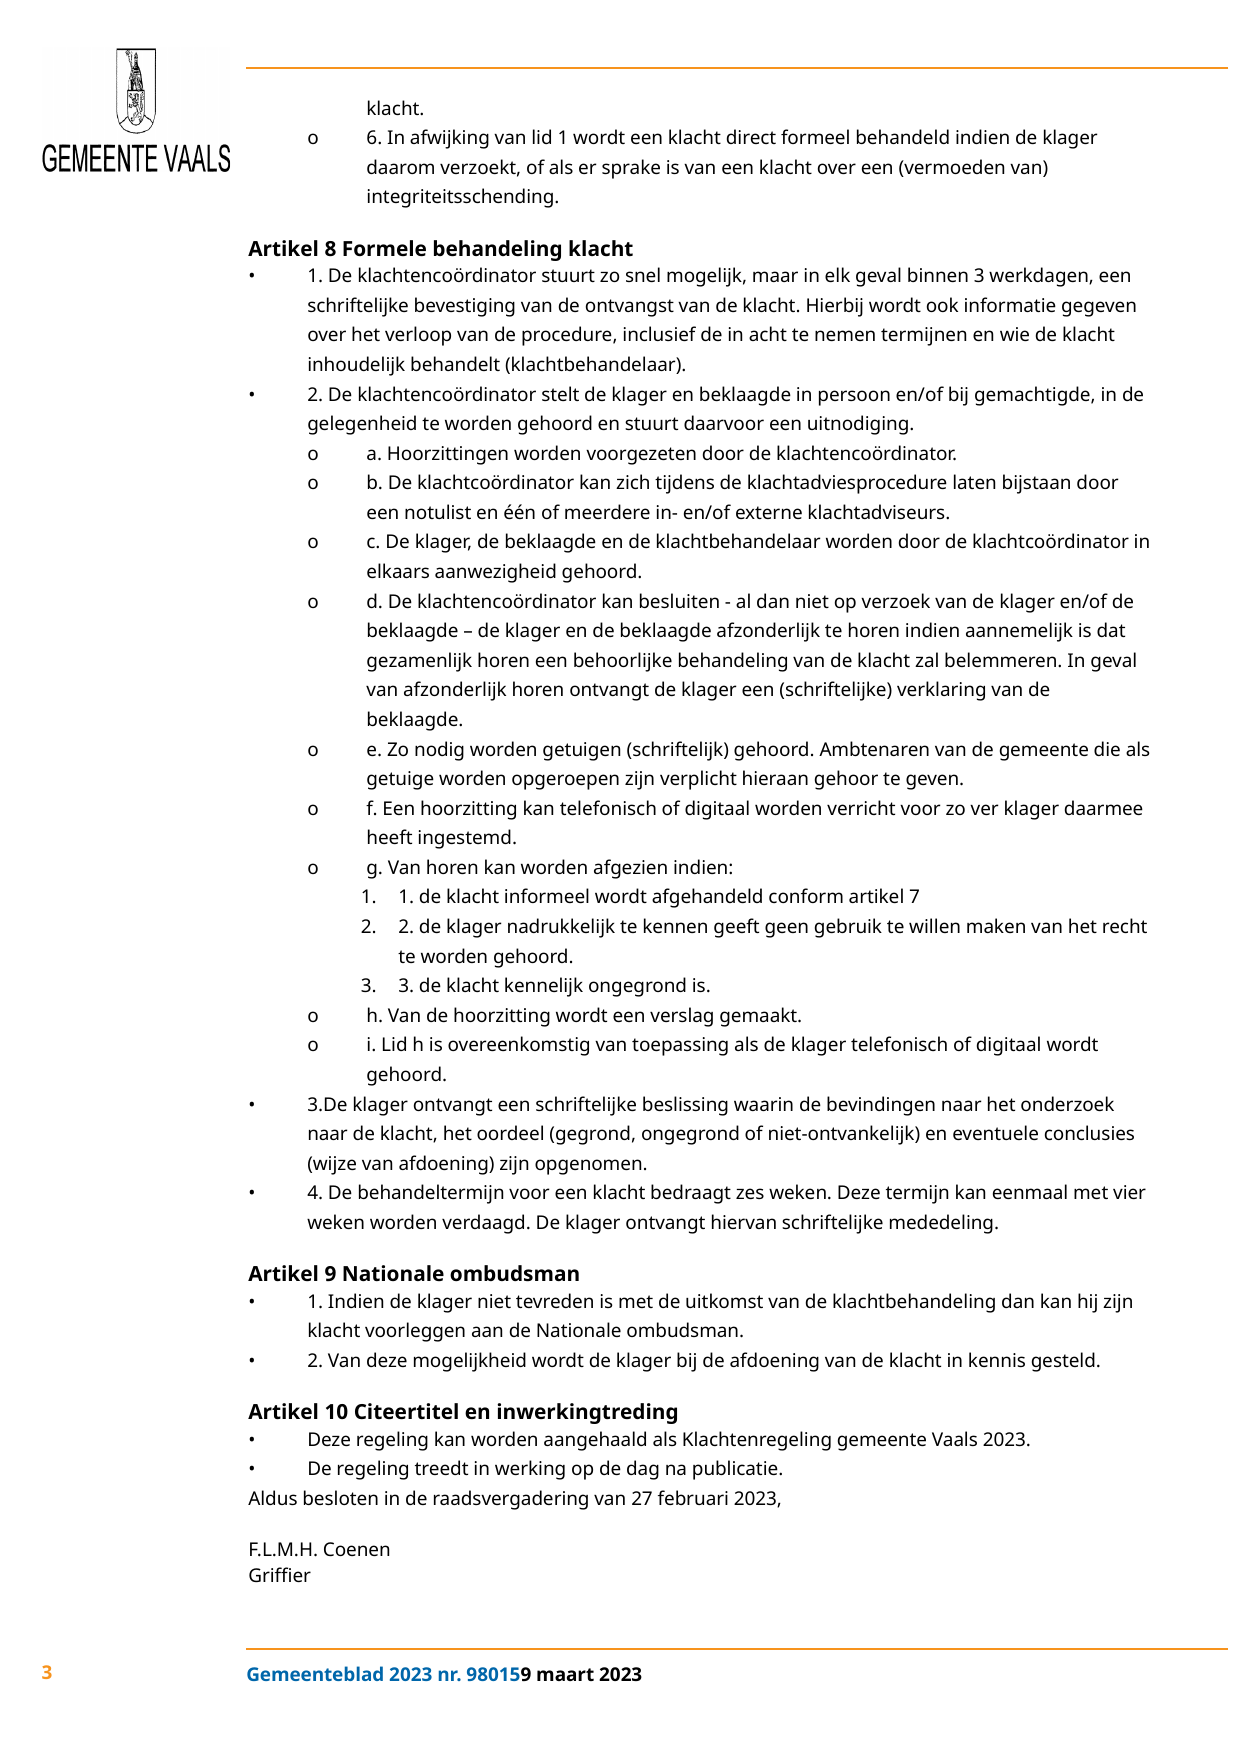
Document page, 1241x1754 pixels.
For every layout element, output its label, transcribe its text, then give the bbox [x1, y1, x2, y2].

text F.L.M.H. Coenen [248, 1537, 1152, 1562]
list b. De klachtcoördinator kan zich tijdens de klachtadviesprocedure laten bijstaan door een notulist en één of meerdere in- en/of externe klachtadviseurs. [307, 469, 1152, 525]
list 6. In afwijking van lid 1 wordt een klacht direct formeel behandeld indien de klager daarom verzoekt, of als er sprake is van een klacht over een (vermoeden van) integriteitsschending. [307, 124, 1152, 209]
list 1. De klachtencoördinator stuurt zo snel mogelijk, maar in elk geval binnen 3 werkdagen, een schriftelijke bevestiging van de ontvangst van de klacht. Hierbij wordt ook informatie gegeven over het verloop van de procedure, inclusief de in acht te nemen termijnen en wie de klacht inhoudelijk behandelt (klachtbehandelaar). [248, 262, 1152, 377]
list Deze regeling kan worden aangehaald als Klachtenregeling gemeente Vaals 2023. [248, 1426, 1152, 1452]
text Artikel 9 Nationale ombudsman [248, 1259, 1152, 1288]
text Griffier [248, 1562, 1152, 1588]
list 2. Van deze mogelijkheid wordt de klager bij de afdoening van de klacht in kennis gesteld. [248, 1347, 1152, 1373]
list De regeling treedt in werking op de dag na publicatie. [248, 1456, 1152, 1481]
text Artikel 10 Citeertitel en inwerkingtreding [248, 1397, 1152, 1426]
list c. De klager, de beklaagde en de klachtbehandelaar worden door de klachtcoördinator in elkaars aanwezigheid gehoord. [307, 529, 1152, 584]
list 4. De behandeltermijn voor een klacht bedraagt zes weken. Deze termijn kan eenmaal met vier weken worden verdaagd. De klager ontvangt hiervan schriftelijke mededeling. [248, 1179, 1152, 1235]
list 3.De klager ontvangt een schriftelijke beslissing waarin de bevindingen naar het onderzoek naar de klacht, het oordeel (gegrond, ongegrond of niet-ontvankelijk) en eventuele conclusies (wijze van afdoening) zijn opgenomen. [248, 1091, 1152, 1176]
list 1. Indien de klager niet tevreden is met de uitkomst van de klachtbehandeling dan kan hij zijn klacht voorleggen aan de Nationale ombudsman. [248, 1288, 1152, 1343]
list h. Van de hoorzitting wordt een verslag gemaakt. [307, 1002, 1152, 1028]
list a. Hoorzittingen worden voorgezeten door de klachtencoördinator. [307, 440, 1152, 466]
list f. Een hoorzitting kan telefonisch of digitaal worden verricht voor zo ver klager daarmee heeft ingestemd. [307, 795, 1152, 850]
text Artikel 8 Formele behandeling klacht [248, 234, 1152, 262]
list d. De klachtencoördinator kan besluiten - al dan niet op verzoek van de klager en/of de beklaagde – de klager en de beklaagde afzonderlijk te horen indien aannemelijk is dat gezamenlijk horen een behoorlijke behandeling van de klacht zal belemmeren. In geval van afzonderlijk horen ontvangt de klager een (schriftelijke) verklaring van de beklaagde. [307, 588, 1152, 732]
text Aldus besloten in de raadsvergadering van 27 februari 2023, [248, 1485, 1152, 1511]
picture [41, 47, 231, 172]
list 3. de klacht kennelijk ongegrond is. [361, 972, 1152, 998]
list 2. de klager nadrukkelijk te kennen geeft geen gebruik te willen maken van het recht te worden gehoord. [361, 913, 1152, 968]
list e. Zo nodig worden getuigen (schriftelijk) gehoord. Ambtenaren van de gemeente die als getuige worden opgeroepen zijn verplicht hieraan gehoor te geven. [307, 736, 1152, 791]
list 2. De klachtencoördinator stelt de klager en beklaagde in persoon en/of bij gemachtigde, in de gelegenheid te worden gehoord en stuurt daarvoor een uitnodiging. [248, 381, 1152, 436]
list klacht. [307, 95, 1152, 121]
list g. Van horen kan worden afgezien indien: [307, 854, 1152, 880]
list 1. de klacht informeel wordt afgehandeld conform artikel 7 [361, 884, 1152, 909]
list i. Lid h is overeenkomstig van toepassing als de klager telefonisch of digitaal wordt gehoord. [307, 1032, 1152, 1087]
